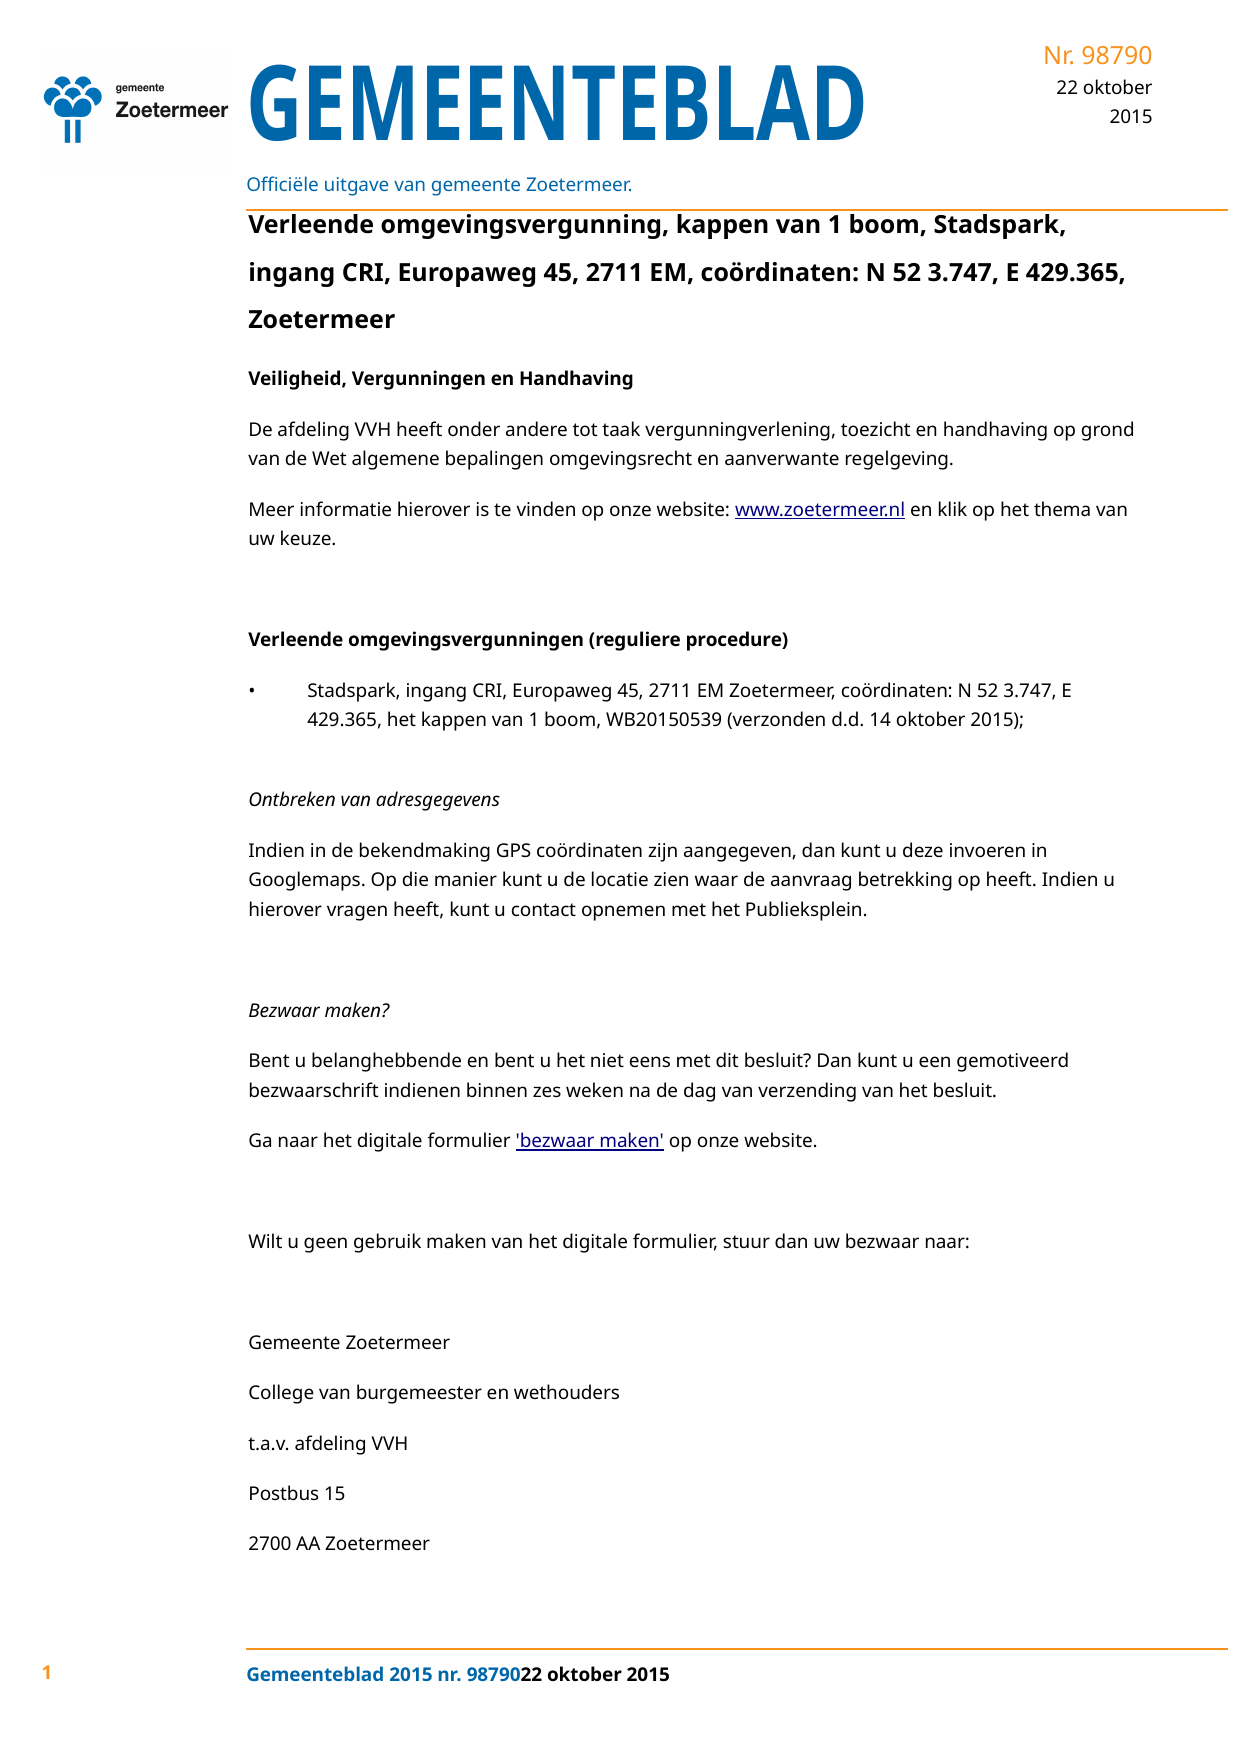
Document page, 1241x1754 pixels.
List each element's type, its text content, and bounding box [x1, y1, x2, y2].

text De afdeling VVH heeft onder andere tot taak vergunningverlening, toezicht en handhaving op grond van de Wet algemene bepalingen omgevingsrecht en aanverwante regelgeving. [248, 416, 1152, 471]
text Veiligheid, Vergunningen en Handhaving [248, 366, 1152, 391]
text Verleende omgevingsvergunningen (reguliere procedure) [248, 626, 1152, 652]
text College van burgemeester en wethouders [248, 1379, 1152, 1405]
text 2700 AA Zoetermeer [248, 1531, 1152, 1556]
text Ga naar het digitale formulier 'bezwaar maken' op onze website. [248, 1127, 1152, 1153]
list Stadspark, ingang CRI, Europaweg 45, 2711 EM Zoetermeer, coördinaten: N 52 3.747, E 429.365, het kappen van 1 boom, WB20150539 (verzonden d.d. 14 oktober 2015); [248, 677, 1152, 732]
text Bezwaar maken? [248, 997, 1152, 1022]
text Gemeente Zoetermeer [248, 1329, 1152, 1354]
text t.a.v. afdeling VVH [248, 1430, 1152, 1455]
text Postbus 15 [248, 1480, 1152, 1506]
picture [41, 47, 231, 172]
text Bent u belanghebbende en bent u het niet eens met dit besluit? Dan kunt u een gemotiveerd bezwaarschrift indienen binnen zes weken na de dag van verzending van het besluit. [248, 1047, 1152, 1102]
text Verleende omgevingsvergunning, kappen van 1 boom, Stadspark, ingang CRI, Europaweg 45, 2711 EM, coördinaten: N 52 3.747, E 429.365, Zoetermeer [248, 211, 1152, 336]
text Meer informatie hierover is te vinden op onze website: www.zoetermeer.nl en klik op het thema van uw keuze. [248, 496, 1152, 551]
text Indien in de bekendmaking GPS coördinaten zijn aangegeven, dan kunt u deze invoeren in Googlemaps. Op die manier kunt u de locatie zien waar de aanvraag betrekking op heeft. Indien u hierover vragen heeft, kunt u contact opnemen met het Publieksplein. [248, 837, 1152, 922]
text Wilt u geen gebruik maken van het digitale formulier, stuur dan uw bezwaar naar: [248, 1228, 1152, 1254]
text Ontbreken van adresgegevens [248, 786, 1152, 812]
